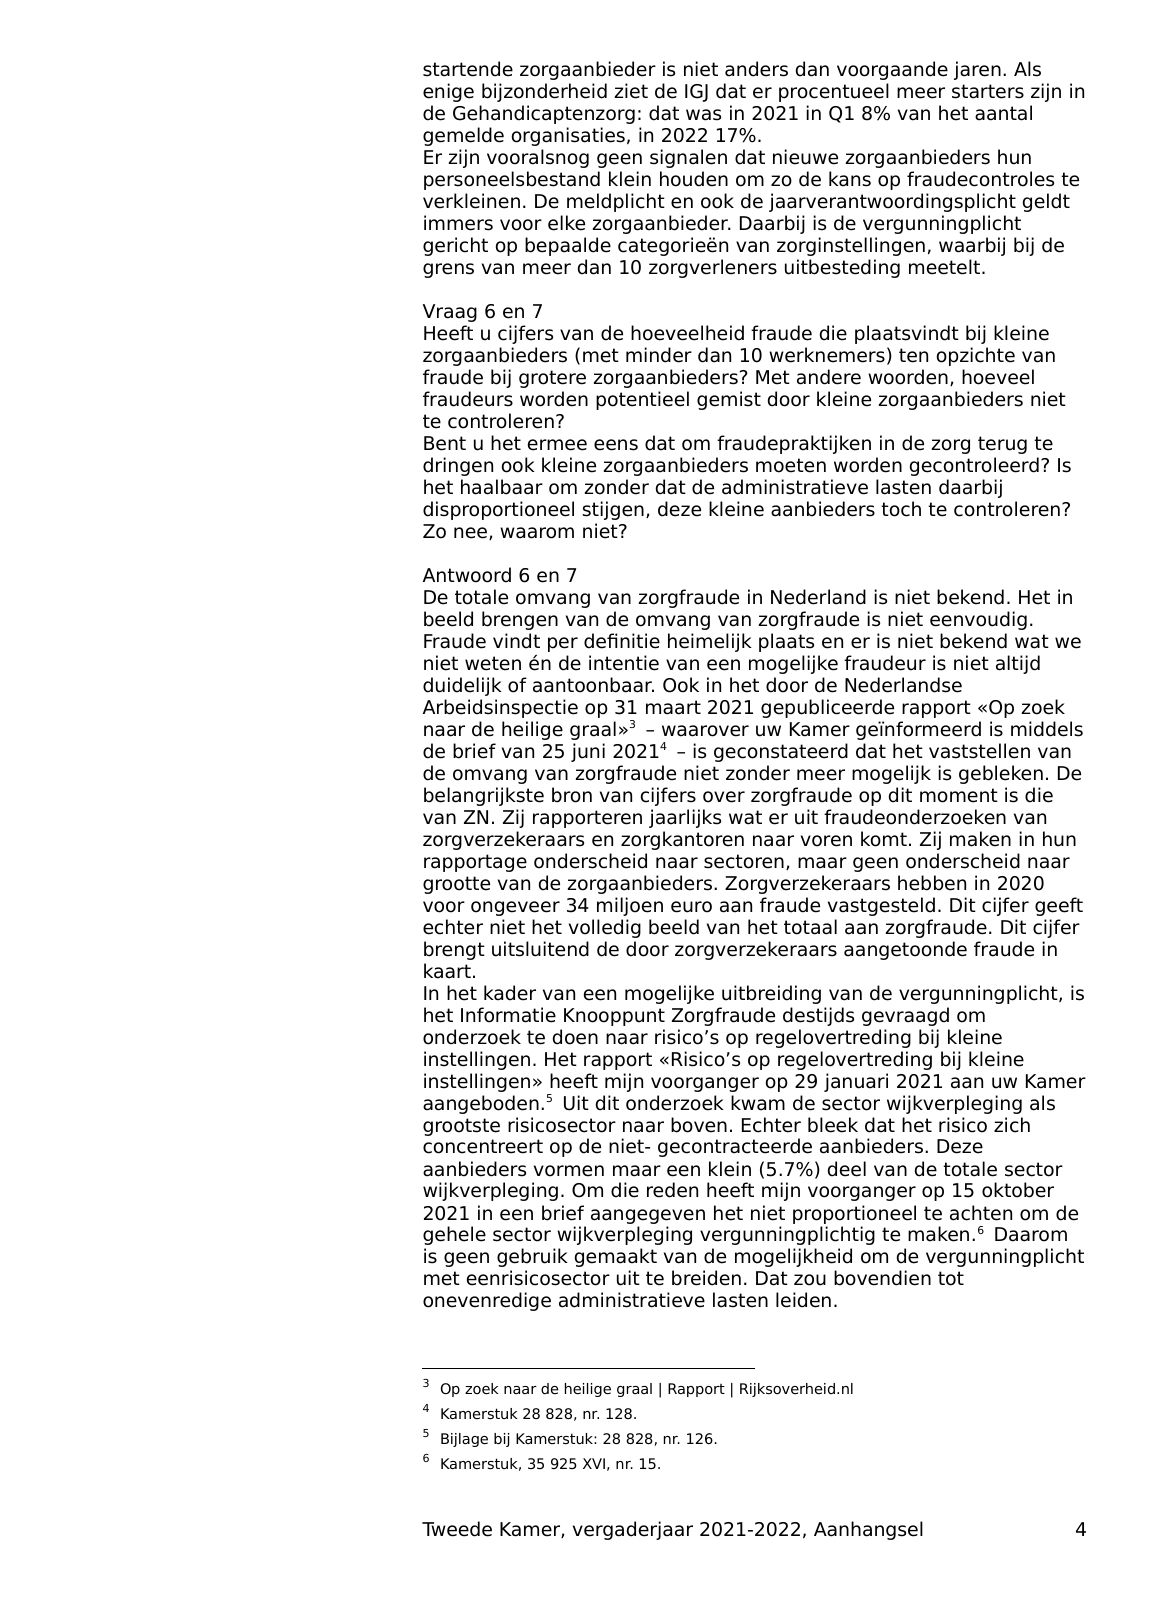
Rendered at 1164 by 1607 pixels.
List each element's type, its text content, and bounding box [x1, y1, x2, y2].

text Bijlage bij Kamerstuk: 28 828, nr. 126. [422, 1427, 1087, 1449]
text Vraag 6 en 7 [422, 301, 1087, 323]
text Antwoord 6 en 7 [422, 565, 1087, 587]
text Op zoek naar de heilige graal | Rapport | Rijksoverheid.nl [422, 1377, 1087, 1399]
text Er zijn vooralsnog geen signalen dat nieuwe zorgaanbieders hun personeelsbestand klein houden om zo de kans op fraudecontroles te verkleinen. De meldplicht en ook de jaarverantwoordingsplicht geldt immers voor elke zorgaanbieder. Daarbij is de vergunningplicht gericht op bepaalde categorieën van zorginstellingen, waarbij bij de grens van meer dan 10 zorgverleners uitbesteding meetelt. [422, 147, 1087, 279]
text De totale omvang van zorgfraude in Nederland is niet bekend. Het in beeld brengen van de omvang van zorgfraude is niet eenvoudig. Fraude vindt per definitie heimelijk plaats en er is niet bekend wat we niet weten én de intentie van een mogelijke fraudeur is niet altijd duidelijk of aantoonbaar. Ook in het door de Nederlandse Arbeidsinspectie op 31 maart 2021 gepubliceerde rapport «Op zoek naar de heilige graal» – waarover uw Kamer geïnformeerd is middels de brief van 25 juni 2021 – is geconstateerd dat het vaststellen van de omvang van zorgfraude niet zonder meer mogelijk is gebleken. De belangrijkste bron van cijfers over zorgfraude op dit moment is die van ZN. Zij rapporteren jaarlijks wat er uit fraudeonderzoeken van zorgverzekeraars en zorgkantoren naar voren komt. Zij maken in hun rapportage onderscheid naar sectoren, maar geen onderscheid naar grootte van de zorgaanbieders. Zorgverzekeraars hebben in 2020 voor ongeveer 34 miljoen euro aan fraude vastgesteld. Dit cijfer geeft echter niet het volledig beeld van het totaal aan zorgfraude. Dit cijfer brengt uitsluitend de door zorgverzekeraars aangetoonde fraude in kaart. [422, 587, 1087, 983]
text startende zorgaanbieder is niet anders dan voorgaande jaren. Als enige bijzonderheid ziet de IGJ dat er procentueel meer starters zijn in de Gehandicaptenzorg: dat was in 2021 in Q1 8% van het aantal gemelde organisaties, in 2022 17%. [422, 59, 1087, 147]
text In het kader van een mogelijke uitbreiding van de vergunningplicht, is het Informatie Knooppunt Zorgfraude destijds gevraagd om onderzoek te doen naar risico’s op regelovertreding bij kleine instellingen. Het rapport «Risico’s op regelovertreding bij kleine instellingen» heeft mijn voorganger op 29 januari 2021 aan uw Kamer aangeboden. Uit dit onderzoek kwam de sector wijkverpleging als grootste risicosector naar boven. Echter bleek dat het risico zich concentreert op de niet- gecontracteerde aanbieders. Deze aanbieders vormen maar een klein (5.7%) deel van de totale sector wijkverpleging. Om die reden heeft mijn voorganger op 15 oktober 2021 in een brief aangegeven het niet proportioneel te achten om de gehele sector wijkverpleging vergunningplichtig te maken. Daarom is geen gebruik gemaakt van de mogelijkheid om de vergunningplicht met eenrisicosector uit te breiden. Dat zou bovendien tot onevenredige administratieve lasten leiden. [422, 983, 1087, 1312]
text Heeft u cijfers van de hoeveelheid fraude die plaatsvindt bij kleine zorgaanbieders (met minder dan 10 werknemers) ten opzichte van fraude bij grotere zorgaanbieders? Met andere woorden, hoeveel fraudeurs worden potentieel gemist door kleine zorgaanbieders niet te controleren? [422, 323, 1087, 433]
text Kamerstuk 28 828, nr. 128. [422, 1402, 1087, 1424]
text Bent u het ermee eens dat om fraudepraktijken in de zorg terug te dringen ook kleine zorgaanbieders moeten worden gecontroleerd? Is het haalbaar om zonder dat de administratieve lasten daarbij disproportioneel stijgen, deze kleine aanbieders toch te controleren? Zo nee, waarom niet? [422, 433, 1087, 543]
text Kamerstuk, 35 925 XVI, nr. 15. [422, 1452, 1087, 1474]
